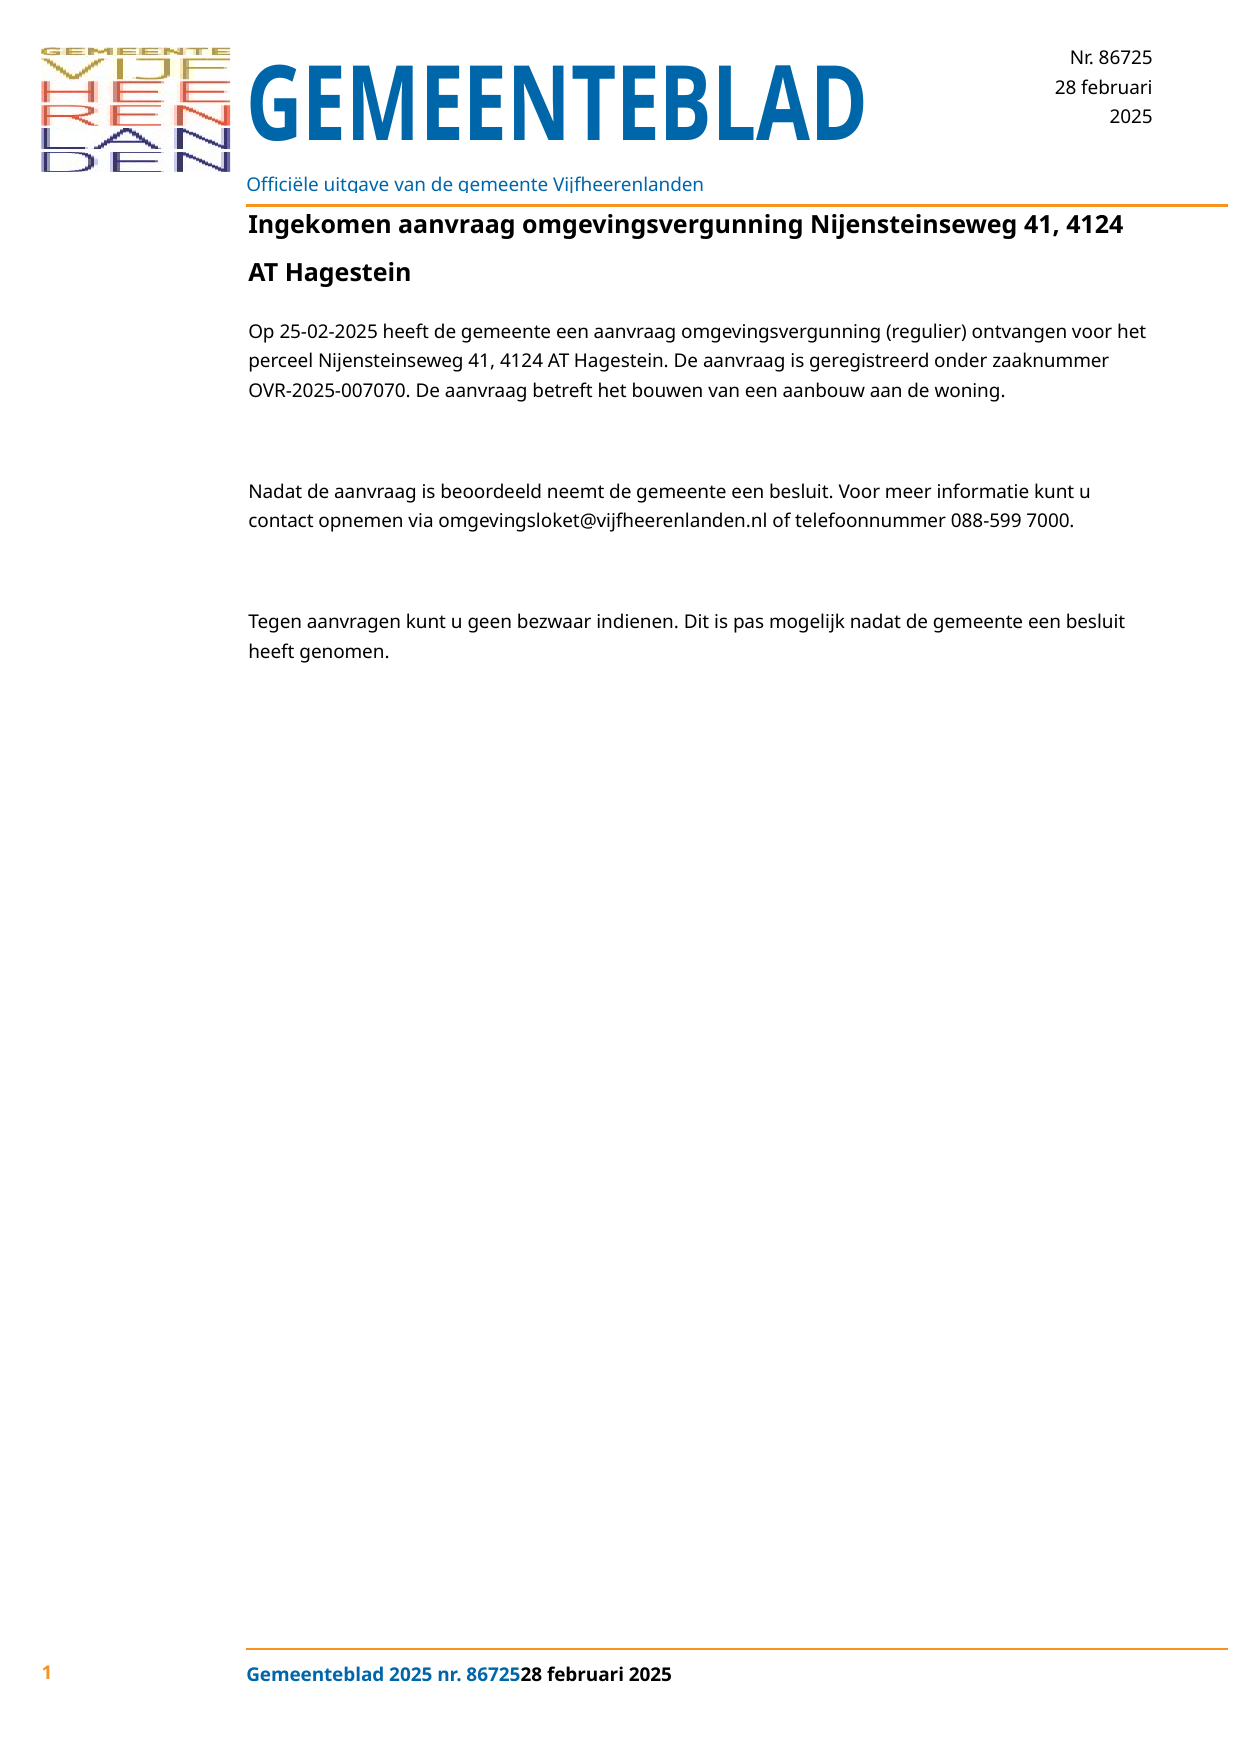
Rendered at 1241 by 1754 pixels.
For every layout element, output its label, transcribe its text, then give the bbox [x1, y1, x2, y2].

text Ingekomen aanvraag omgevingsvergunning Nijensteinseweg 41, 4124 AT Hagestein [248, 207, 1152, 288]
text Op 25-02-2025 heeft de gemeente een aanvraag omgevingsvergunning (regulier) ontvangen voor het perceel Nijensteinseweg 41, 4124 AT Hagestein. De aanvraag is geregistreerd onder zaaknummer OVR-2025-007070. De aanvraag betreft het bouwen van een aanbouw aan de woning. [248, 318, 1152, 403]
picture [41, 47, 231, 172]
text Nadat de aanvraag is beoordeeld neemt de gemeente een besluit. Voor meer informatie kunt u contact opnemen via omgevingsloket@vijfheerenlanden.nl of telefoonnummer 088-599 7000. [248, 478, 1152, 533]
text Tegen aanvragen kunt u geen bezwaar indienen. Dit is pas mogelijk nadat de gemeente een besluit heeft genomen. [248, 608, 1152, 664]
